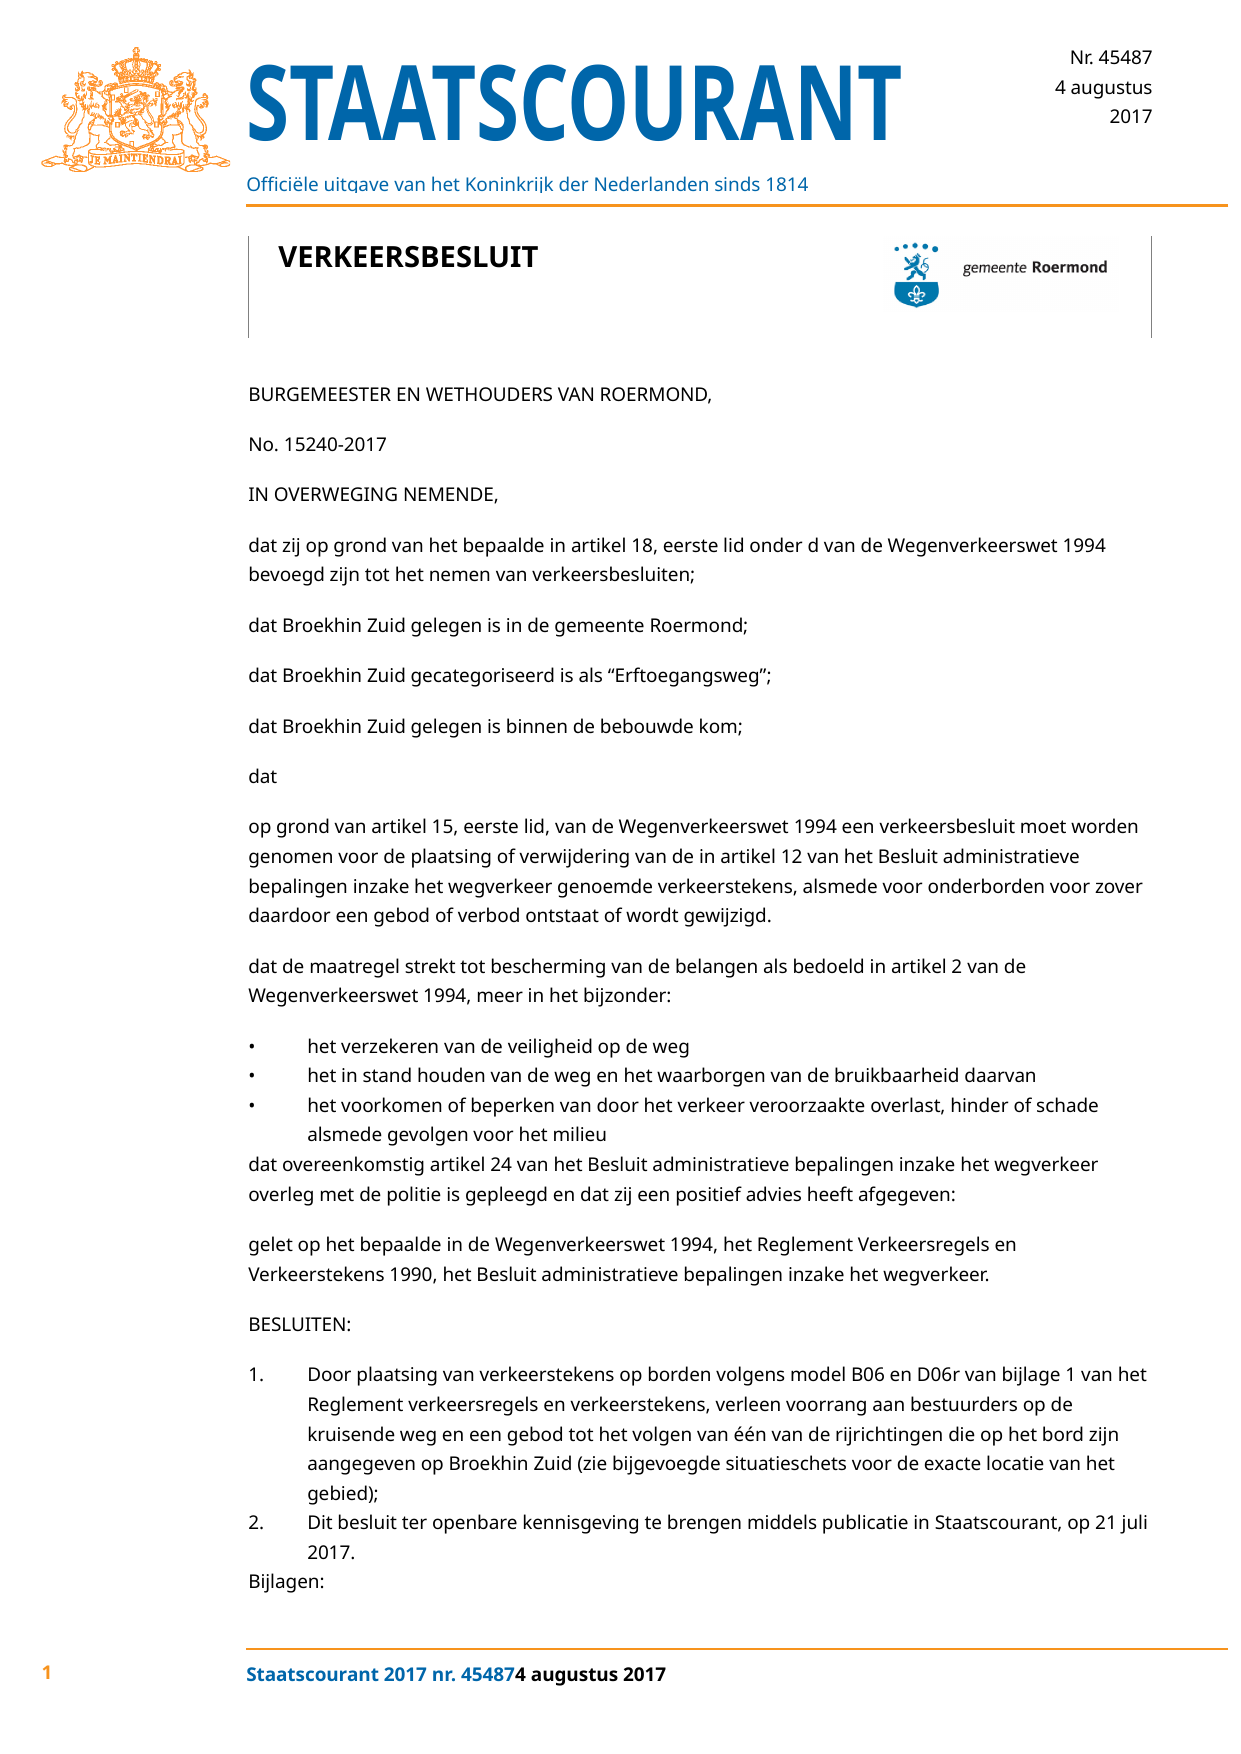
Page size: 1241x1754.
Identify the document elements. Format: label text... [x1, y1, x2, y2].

picture [882, 236, 1119, 312]
list het in stand houden van de weg en het waarborgen van de bruikbaarheid daarvan [248, 1062, 1152, 1088]
text dat [248, 763, 1152, 789]
text dat Broekhin Zuid gelegen is binnen de bebouwde kom; [248, 713, 1152, 738]
text dat Broekhin Zuid gecategoriseerd is als “Erftoegangsweg”; [248, 662, 1152, 688]
list Door plaatsing van verkeerstekens op borden volgens model B06 en D06r van bijlage 1 van het Reglement verkeersregels en verkeerstekens, verleen voorrang aan bestuurders op de kruisende weg en een gebod tot het volgen van één van de rijrichtingen die op het bord zijn aangegeven op Broekhin Zuid (zie bijgevoegde situatieschets voor de exacte locatie van het gebied); [248, 1362, 1152, 1506]
text dat zij op grond van het bepaalde in artikel 18, eerste lid onder d van de Wegenverkeerswet 1994 bevoegd zijn tot het nemen van verkeersbesluiten; [248, 532, 1152, 587]
text BESLUITEN: [248, 1311, 1152, 1337]
text dat Broekhin Zuid gelegen is in de gemeente Roermond; [248, 612, 1152, 638]
text op grond van artikel 15, eerste lid, van de Wegenverkeerswet 1994 een verkeersbesluit moet worden genomen voor de plaatsing of verwijdering van de in artikel 12 van het Besluit administratieve bepalingen inzake het wegverkeer genoemde verkeerstekens, alsmede voor onderborden voor zover daardoor een gebod of verbod ontstaat of wordt gewijzigd. [248, 814, 1152, 928]
text gelet op het bepaalde in de Wegenverkeerswet 1994, het Reglement Verkeersregels en Verkeerstekens 1990, het Besluit administratieve bepalingen inzake het wegverkeer. [248, 1231, 1152, 1286]
list Dit besluit ter openbare kennisgeving te brengen middels publicatie in Staatscourant, op 21 juli 2017. [248, 1509, 1152, 1565]
text Bijlagen: [248, 1569, 1152, 1594]
table_header [850, 236, 1151, 338]
table_header VERKEERSBESLUIT [249, 236, 850, 338]
text IN OVERWEGING NEMENDE, [248, 482, 1152, 507]
text BURGEMEESTER EN WETHOUDERS VAN ROERMOND, [248, 381, 1152, 406]
text No. 15240-2017 [248, 431, 1152, 457]
list het verzekeren van de veiligheid op de weg [248, 1033, 1152, 1058]
text dat de maatregel strekt tot bescherming van de belangen als bedoeld in artikel 2 van de Wegenverkeerswet 1994, meer in het bijzonder: [248, 953, 1152, 1008]
text dat overeenkomstig artikel 24 van het Besluit administratieve bepalingen inzake het wegverkeer overleg met de politie is gepleegd en dat zij een positief advies heeft afgegeven: [248, 1151, 1152, 1206]
list het voorkomen of beperken van door het verkeer veroorzaakte overlast, hinder of schade alsmede gevolgen voor het milieu [248, 1092, 1152, 1147]
picture [41, 47, 231, 172]
